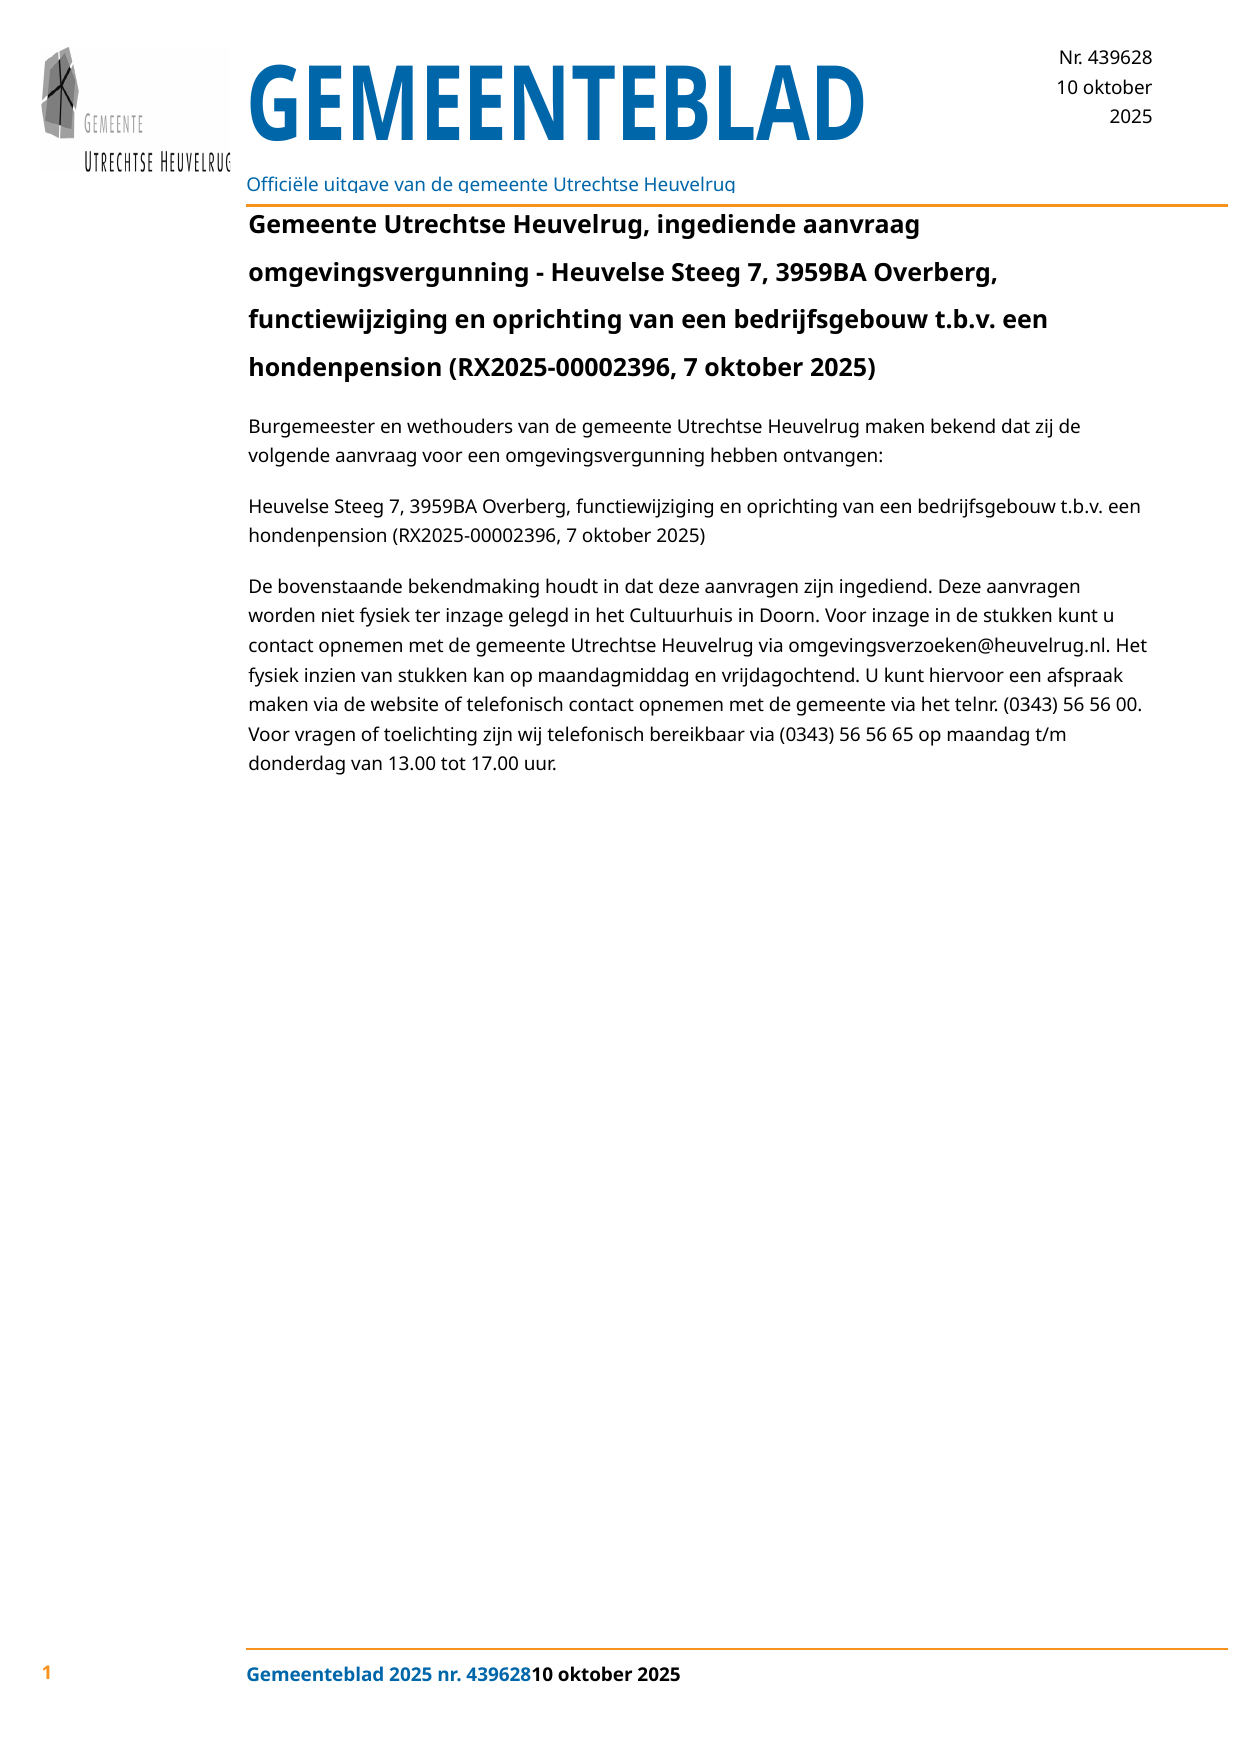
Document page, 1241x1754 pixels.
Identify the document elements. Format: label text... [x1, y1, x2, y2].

text Gemeente Utrechtse Heuvelrug, ingediende aanvraag omgevingsvergunning - Heuvelse Steeg 7, 3959BA Overberg, functiewijziging en oprichting van een bedrijfsgebouw t.b.v. een hondenpension (RX2025-00002396, 7 oktober 2025) [248, 207, 1152, 384]
picture [41, 47, 231, 172]
text Heuvelse Steeg 7, 3959BA Overberg, functiewijziging en oprichting van een bedrijfsgebouw t.b.v. een hondenpension (RX2025-00002396, 7 oktober 2025) [248, 493, 1152, 548]
text Burgemeester en wethouders van de gemeente Utrechtse Heuvelrug maken bekend dat zij de volgende aanvraag voor een omgevingsvergunning hebben ontvangen: [248, 413, 1152, 468]
text De bovenstaande bekendmaking houdt in dat deze aanvragen zijn ingediend. Deze aanvragen worden niet fysiek ter inzage gelegd in het Cultuurhuis in Doorn. Voor inzage in de stukken kunt u contact opnemen met de gemeente Utrechtse Heuvelrug via omgevingsverzoeken@heuvelrug.nl. Het fysiek inzien van stukken kan op maandagmiddag en vrijdagochtend. U kunt hiervoor een afspraak maken via de website of telefonisch contact opnemen met de gemeente via het telnr. (0343) 56 56 00. Voor vragen of toelichting zijn wij telefonisch bereikbaar via (0343) 56 56 65 op maandag t/m donderdag van 13.00 tot 17.00 uur. [248, 573, 1152, 776]
